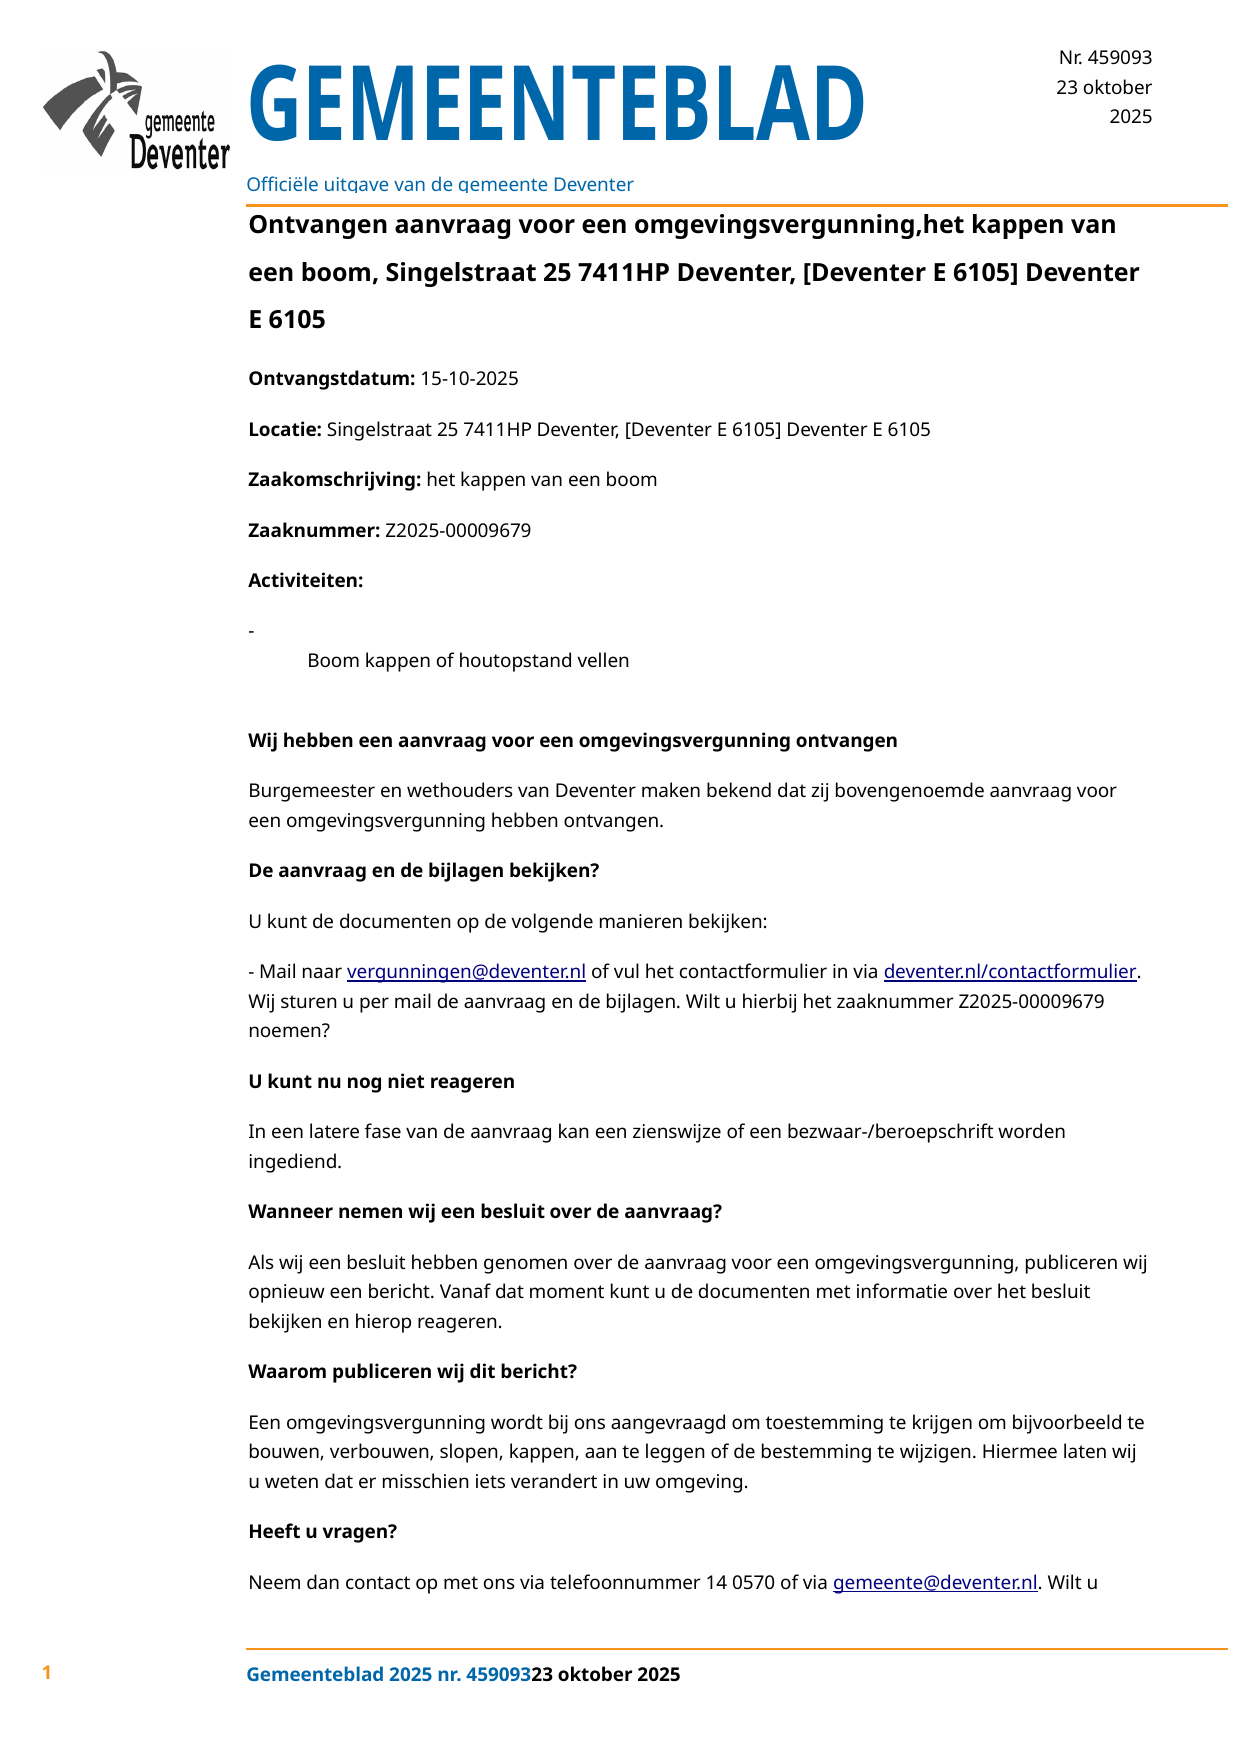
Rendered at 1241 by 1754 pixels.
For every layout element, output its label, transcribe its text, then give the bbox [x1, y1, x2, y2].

text Ontvangstdatum: 15-10-2025 [248, 366, 1152, 391]
list Boom kappen of houtopstand vellen [248, 647, 1152, 673]
text Burgemeester en wethouders van Deventer maken bekend dat zij bovengenoemde aanvraag voor een omgevingsvergunning hebben ontvangen. [248, 778, 1152, 833]
text De aanvraag en de bijlagen bekijken? [248, 858, 1152, 883]
text In een latere fase van de aanvraag kan een zienswijze of een bezwaar-/beroepschrift worden ingediend. [248, 1118, 1152, 1174]
text Zaakomschrijving: het kappen van een boom [248, 466, 1152, 492]
text - Mail naar vergunningen@deventer.nl of vul het contactformulier in via deventer.nl/contactformulier. Wij sturen u per mail de aanvraag en de bijlagen. Wilt u hierbij het zaaknummer Z2025-00009679 noemen? [248, 958, 1152, 1043]
text U kunt de documenten op de volgende manieren bekijken: [248, 908, 1152, 934]
text Wanneer nemen wij een besluit over de aanvraag? [248, 1198, 1152, 1224]
text Zaaknummer: Z2025-00009679 [248, 517, 1152, 542]
text Locatie: Singelstraat 25 7411HP Deventer, [Deventer E 6105] Deventer E 6105 [248, 416, 1152, 442]
text Waarom publiceren wij dit bericht? [248, 1358, 1152, 1384]
text Ontvangen aanvraag voor een omgevingsvergunning,het kappen van een boom, Singelstraat 25 7411HP Deventer, [Deventer E 6105] Deventer E 6105 [248, 207, 1152, 336]
text Wij hebben een aanvraag voor een omgevingsvergunning ontvangen [248, 727, 1152, 753]
text Heeft u vragen? [248, 1518, 1152, 1544]
text Activiteiten: [248, 567, 1152, 593]
text Een omgevingsvergunning wordt bij ons aangevraagd om toestemming te krijgen om bijvoorbeeld te bouwen, verbouwen, slopen, kappen, aan te leggen of de bestemming te wijzigen. Hiermee laten wij u weten dat er misschien iets verandert in uw omgeving. [248, 1409, 1152, 1494]
picture [41, 47, 231, 172]
text Neem dan contact op met ons via telefoonnummer 14 0570 of via gemeente@deventer.nl. Wilt u [248, 1569, 1152, 1594]
text Als wij een besluit hebben genomen over de aanvraag voor een omgevingsvergunning, publiceren wij opnieuw een bericht. Vanaf dat moment kunt u de documenten met informatie over het besluit bekijken en hierop reageren. [248, 1249, 1152, 1334]
text U kunt nu nog niet reageren [248, 1068, 1152, 1094]
